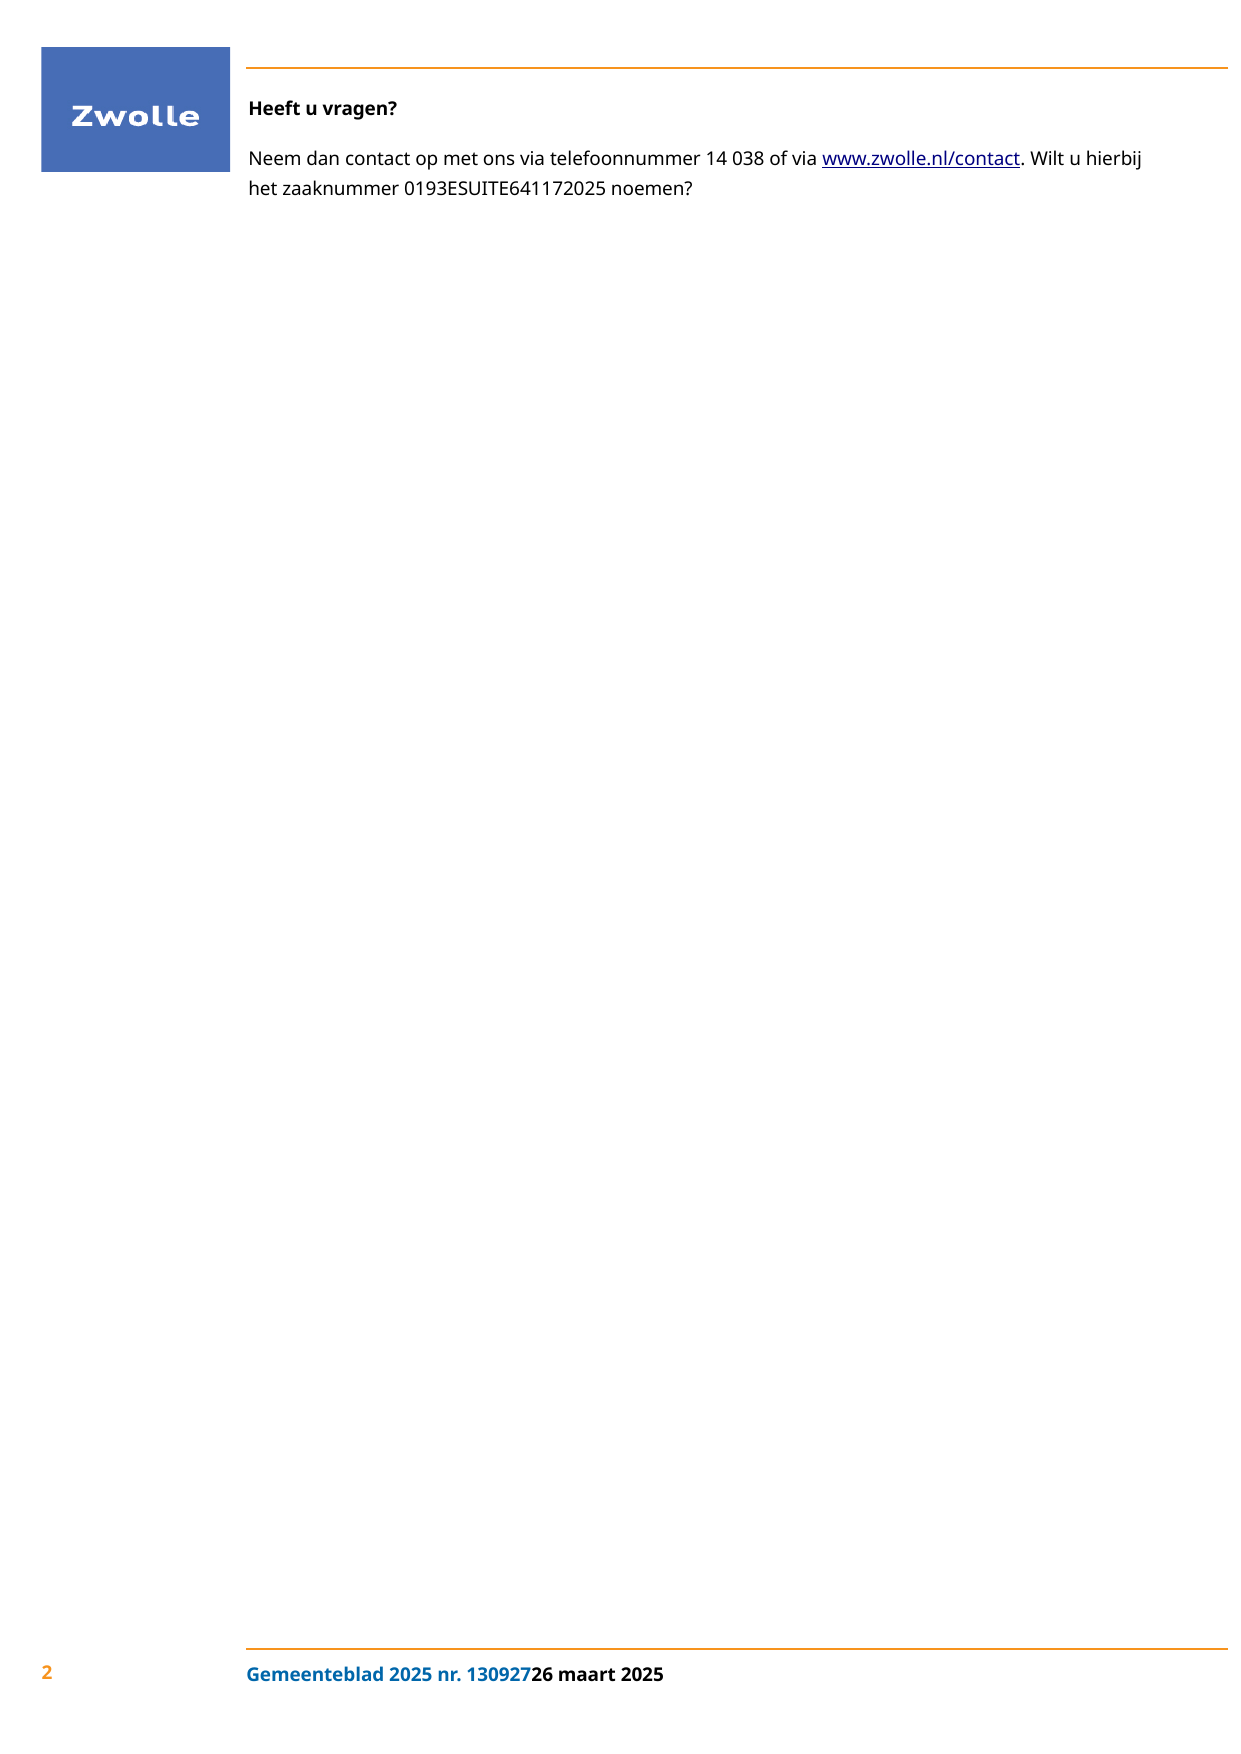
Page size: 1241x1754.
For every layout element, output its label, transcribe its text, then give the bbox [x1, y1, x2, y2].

text Neem dan contact op met ons via telefoonnummer 14 038 of via www.zwolle.nl/contact. Wilt u hierbij het zaaknummer 0193ESUITE641172025 noemen? [248, 145, 1152, 201]
text Heeft u vragen? [248, 95, 1152, 121]
picture [41, 47, 231, 172]
